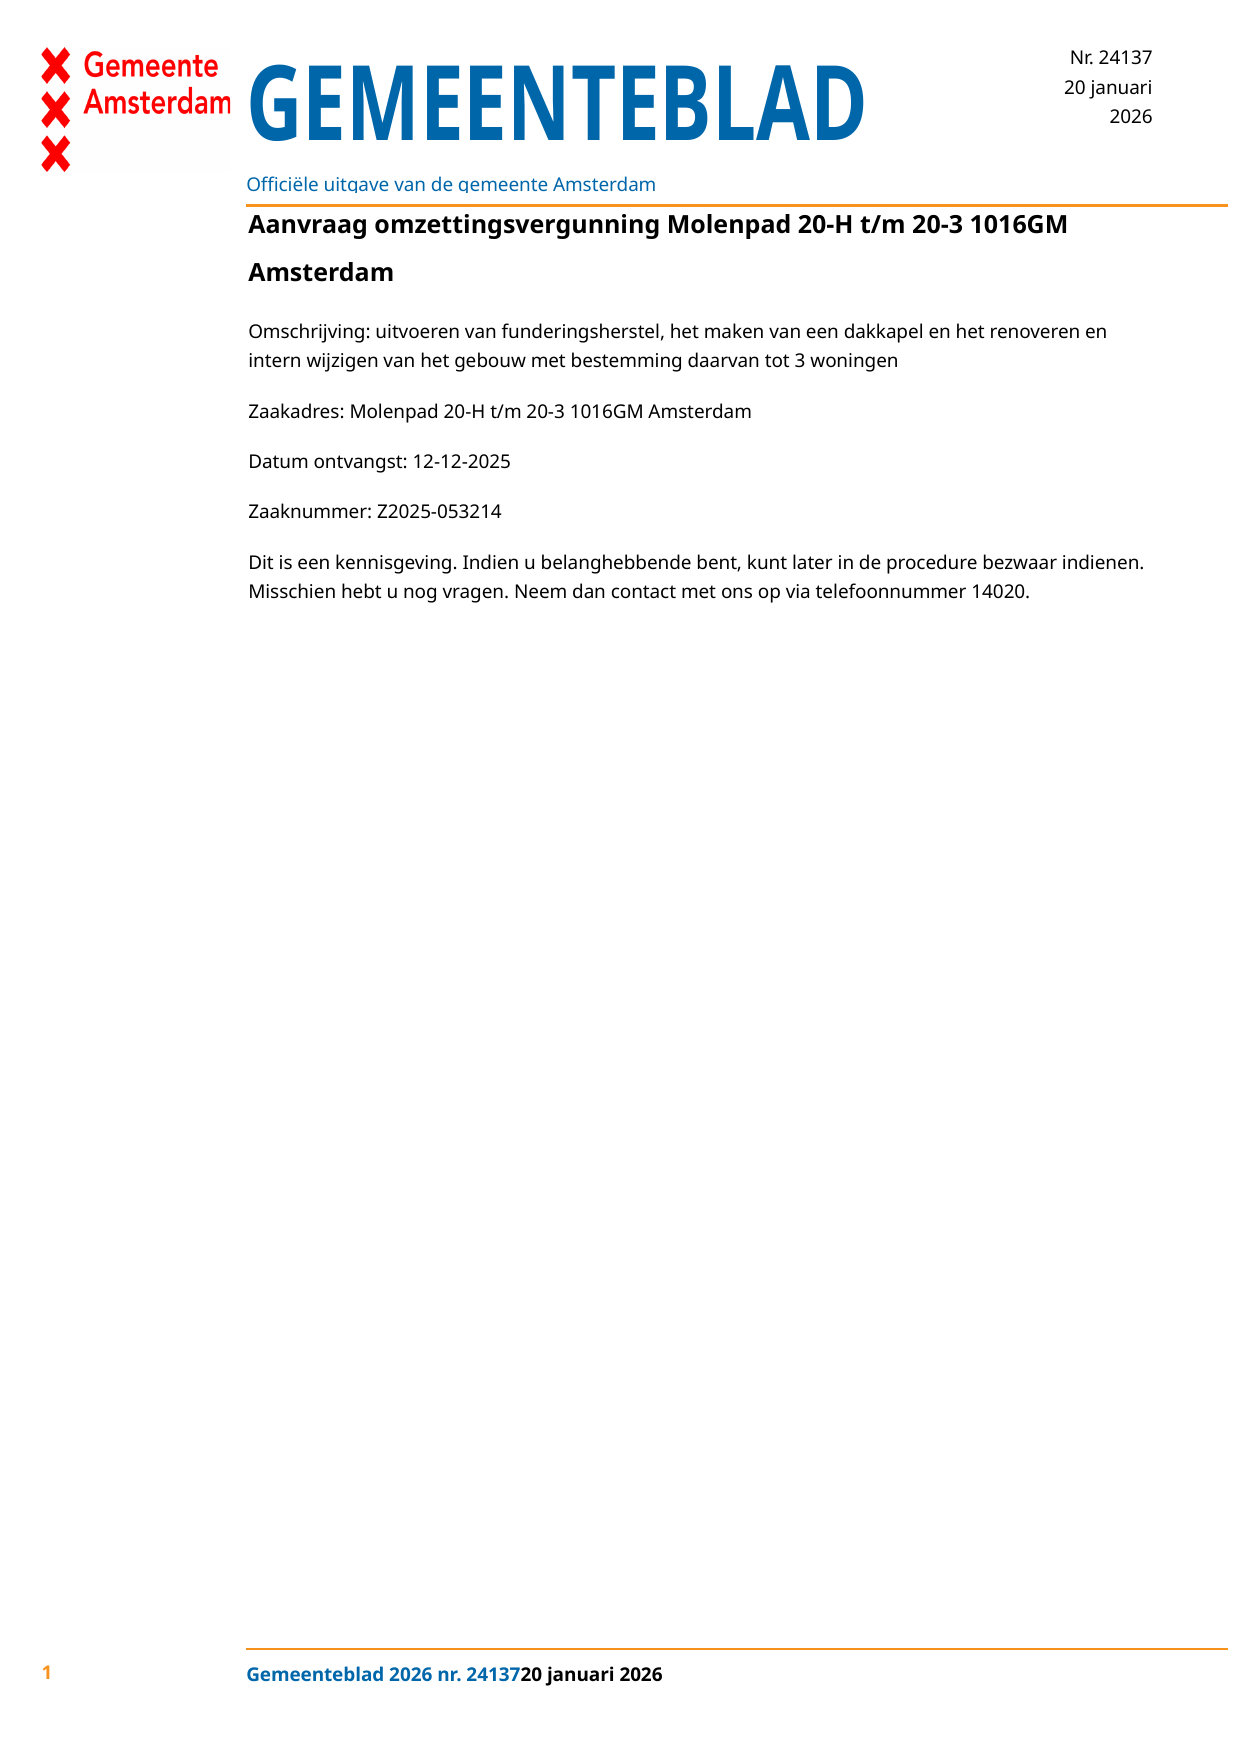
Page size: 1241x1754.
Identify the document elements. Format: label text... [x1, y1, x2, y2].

text Zaaknummer: Z2025-053214 [248, 499, 1152, 524]
picture [41, 47, 231, 172]
text Dit is een kennisgeving. Indien u belanghebbende bent, kunt later in de procedure bezwaar indienen. Misschien hebt u nog vragen. Neem dan contact met ons op via telefoonnummer 14020. [248, 549, 1152, 604]
text Datum ontvangst: 12-12-2025 [248, 448, 1152, 474]
text Zaakadres: Molenpad 20-H t/m 20-3 1016GM Amsterdam [248, 398, 1152, 424]
text Aanvraag omzettingsvergunning Molenpad 20-H t/m 20-3 1016GM Amsterdam [248, 207, 1152, 288]
text Omschrijving: uitvoeren van funderingsherstel, het maken van een dakkapel en het renoveren en intern wijzigen van het gebouw met bestemming daarvan tot 3 woningen [248, 318, 1152, 373]
